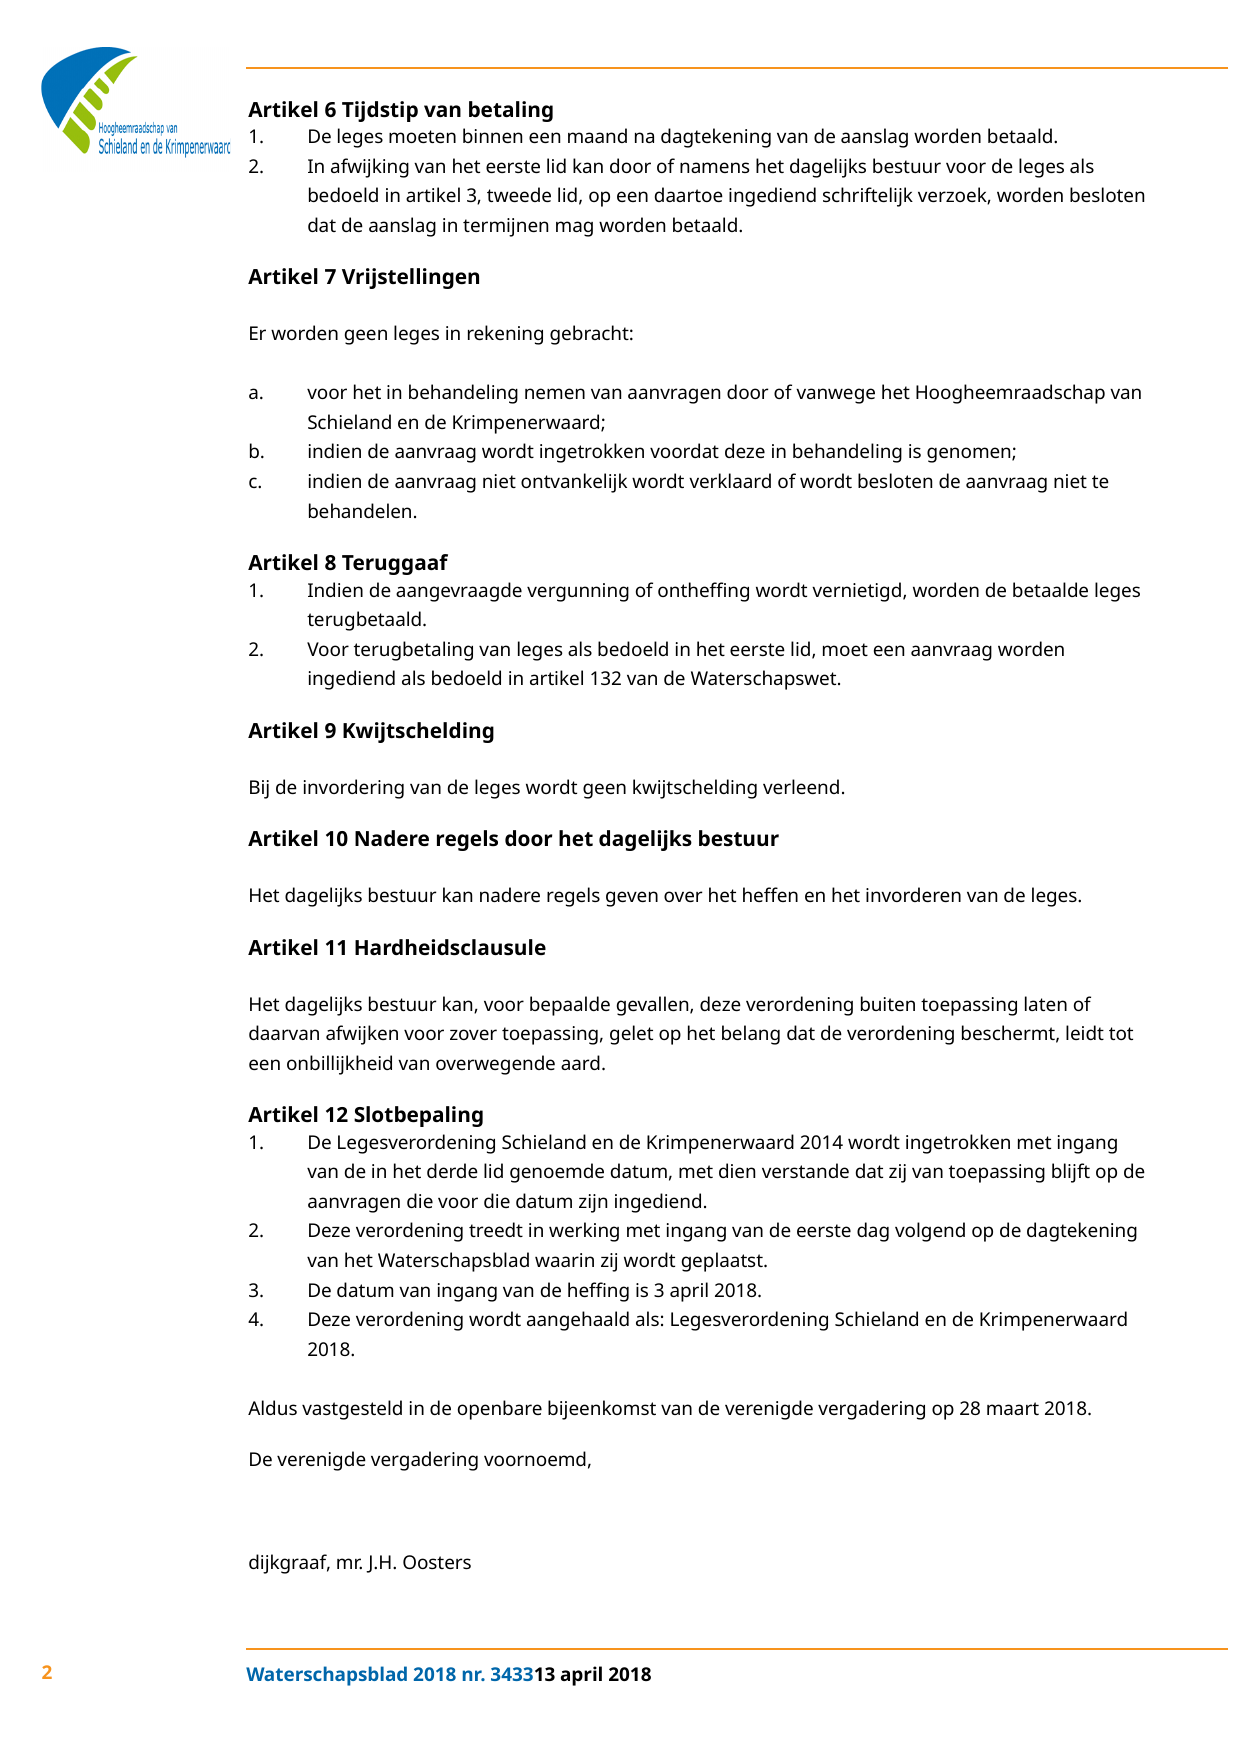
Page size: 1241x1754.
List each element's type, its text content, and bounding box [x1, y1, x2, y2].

list Deze verordening wordt aangehaald als: Legesverordening Schieland en de Krimpenerwaard 2018. [248, 1306, 1152, 1362]
list indien de aanvraag niet ontvankelijk wordt verklaard of wordt besloten de aanvraag niet te behandelen. [248, 468, 1152, 524]
text Artikel 8 Teruggaaf [248, 548, 1152, 577]
text Artikel 11 Hardheidsclausule [248, 933, 1152, 961]
text Artikel 10 Nadere regels door het dagelijks bestuur [248, 824, 1152, 853]
list In afwijking van het eerste lid kan door of namens het dagelijks bestuur voor de leges als bedoeld in artikel 3, tweede lid, op een daartoe ingediend schriftelijk verzoek, worden besloten dat de aanslag in termijnen mag worden betaald. [248, 153, 1152, 238]
text Artikel 9 Kwijtschelding [248, 716, 1152, 744]
text Artikel 12 Slotbepaling [248, 1100, 1152, 1129]
text Artikel 6 Tijdstip van betaling [248, 95, 1152, 123]
list Deze verordening treedt in werking met ingang van de eerste dag volgend op de dagtekening van het Waterschapsblad waarin zij wordt geplaatst. [248, 1218, 1152, 1273]
list voor het in behandeling nemen van aanvragen door of vanwege het Hoogheemraadschap van Schieland en de Krimpenerwaard; [248, 379, 1152, 435]
list De leges moeten binnen een maand na dagtekening van de aanslag worden betaald. [248, 123, 1152, 149]
text Er worden geen leges in rekening gebracht: [248, 320, 1152, 346]
text Het dagelijks bestuur kan nadere regels geven over het heffen en het invorderen van de leges. [248, 882, 1152, 908]
list Voor terugbetaling van leges als bedoeld in het eerste lid, moet een aanvraag worden ingediend als bedoeld in artikel 132 van de Waterschapswet. [248, 636, 1152, 691]
text Artikel 7 Vrijstellingen [248, 262, 1152, 291]
list De Legesverordening Schieland en de Krimpenerwaard 2014 wordt ingetrokken met ingang van de in het derde lid genoemde datum, met dien verstande dat zij van toepassing blijft op de aanvragen die voor die datum zijn ingediend. [248, 1129, 1152, 1214]
text dijkgraaf, mr. J.H. Oosters [248, 1549, 1152, 1575]
list De datum van ingang van de heffing is 3 april 2018. [248, 1277, 1152, 1302]
picture [41, 47, 231, 172]
list Indien de aangevraagde vergunning of ontheffing wordt vernietigd, worden de betaalde leges terugbetaald. [248, 577, 1152, 632]
text Het dagelijks bestuur kan, voor bepaalde gevallen, deze verordening buiten toepassing laten of daarvan afwijken voor zover toepassing, gelet op het belang dat de verordening beschermt, leidt tot een onbillijkheid van overwegende aard. [248, 991, 1152, 1076]
text Bij de invordering van de leges wordt geen kwijtschelding verleend. [248, 774, 1152, 800]
list indien de aanvraag wordt ingetrokken voordat deze in behandeling is genomen; [248, 439, 1152, 464]
text De verenigde vergadering voornoemd, [248, 1447, 1152, 1472]
text Aldus vastgesteld in de openbare bijeenkomst van de verenigde vergadering op 28 maart 2018. [248, 1395, 1152, 1421]
